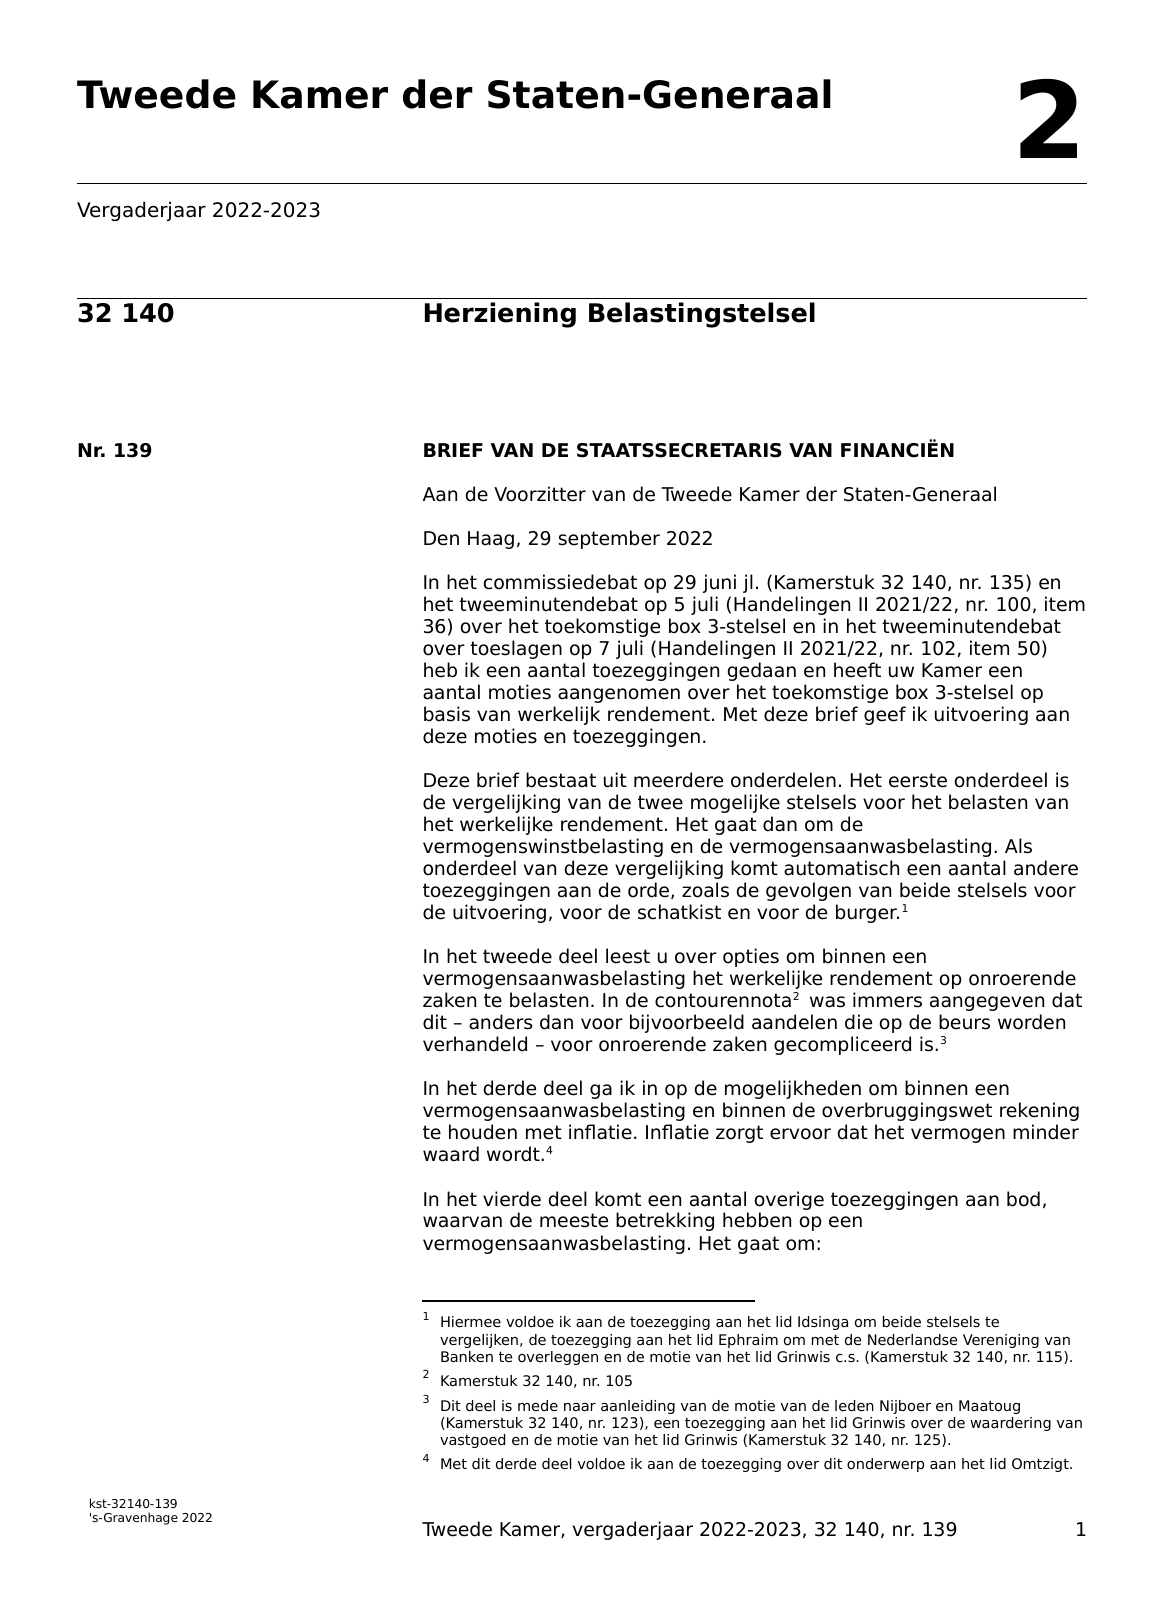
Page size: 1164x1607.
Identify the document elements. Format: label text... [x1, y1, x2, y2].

text In het tweede deel leest u over opties om binnen een vermogensaanwasbelasting het werkelijke rendement op onroerende zaken te belasten. In de contourennota was immers aangegeven dat dit – anders dan voor bijvoorbeeld aandelen die op de beurs worden verhandeld – voor onroerende zaken gecompliceerd is. [422, 946, 1087, 1056]
table_cell Vergaderjaar 2022-2023 [77, 184, 1087, 298]
subtitle Nr. 139 BRIEF VAN DE STAATSSECRETARIS VAN FINANCIËN [77, 440, 1087, 462]
table_header 2 [886, 59, 1087, 183]
text In het commissiedebat op 29 juni jl. (Kamerstuk 32 140, nr. 135) en het tweeminutendebat op 5 juli (Handelingen II 2021/22, nr. 100, item 36) over het toekomstige box 3-stelsel en in het tweeminutendebat over toeslagen op 7 juli (Handelingen II 2021/22, nr. 102, item 50) heb ik een aantal toezeggingen gedaan en heeft uw Kamer een aantal moties aangenomen over het toekomstige box 3-stelsel op basis van werkelijk rendement. Met deze brief geef ik uitvoering aan deze moties en toezeggingen. [422, 572, 1087, 748]
text Dit deel is mede naar aanleiding van de motie van de leden Nijboer en Maatoug (Kamerstuk 32 140, nr. 123), een toezegging aan het lid Grinwis over de waardering van vastgoed en de motie van het lid Grinwis (Kamerstuk 32 140, nr. 125). [422, 1393, 1087, 1449]
text 's-Gravenhage 2022 [88, 1511, 323, 1525]
text Met dit derde deel voldoe ik aan de toezegging over dit onderwerp aan het lid Omtzigt. [422, 1452, 1087, 1474]
text Den Haag, 29 september 2022 [422, 528, 1087, 550]
text In het derde deel ga ik in op de mogelijkheden om binnen een vermogensaanwasbelasting en binnen de overbruggingswet rekening te houden met inflatie. Inflatie zorgt ervoor dat het vermogen minder waard wordt. [422, 1078, 1087, 1166]
text kst-32140-139 [88, 1497, 323, 1511]
text Hiermee voldoe ik aan de toezegging aan het lid Idsinga om beide stelsels te vergelijken, de toezegging aan het lid Ephraim om met de Nederlandse Vereniging van Banken te overleggen en de motie van het lid Grinwis c.s. (Kamerstuk 32 140, nr. 115). [422, 1310, 1087, 1366]
table_header Tweede Kamer der Staten-Generaal [77, 59, 886, 183]
text Aan de Voorzitter van de Tweede Kamer der Staten-Generaal [422, 484, 1087, 506]
subtitle 32 140 Herziening Belastingstelsel [77, 299, 1087, 329]
text Deze brief bestaat uit meerdere onderdelen. Het eerste onderdeel is de vergelijking van de twee mogelijke stelsels voor het belasten van het werkelijke rendement. Het gaat dan om de vermogenswinstbelasting en de vermogensaanwasbelasting. Als onderdeel van deze vergelijking komt automatisch een aantal andere toezeggingen aan de orde, zoals de gevolgen van beide stelsels voor de uitvoering, voor de schatkist en voor de burger. [422, 770, 1087, 924]
text Kamerstuk 32 140, nr. 105 [422, 1368, 1087, 1391]
text In het vierde deel komt een aantal overige toezeggingen aan bod, waarvan de meeste betrekking hebben op een vermogensaanwasbelasting. Het gaat om: [422, 1188, 1087, 1254]
